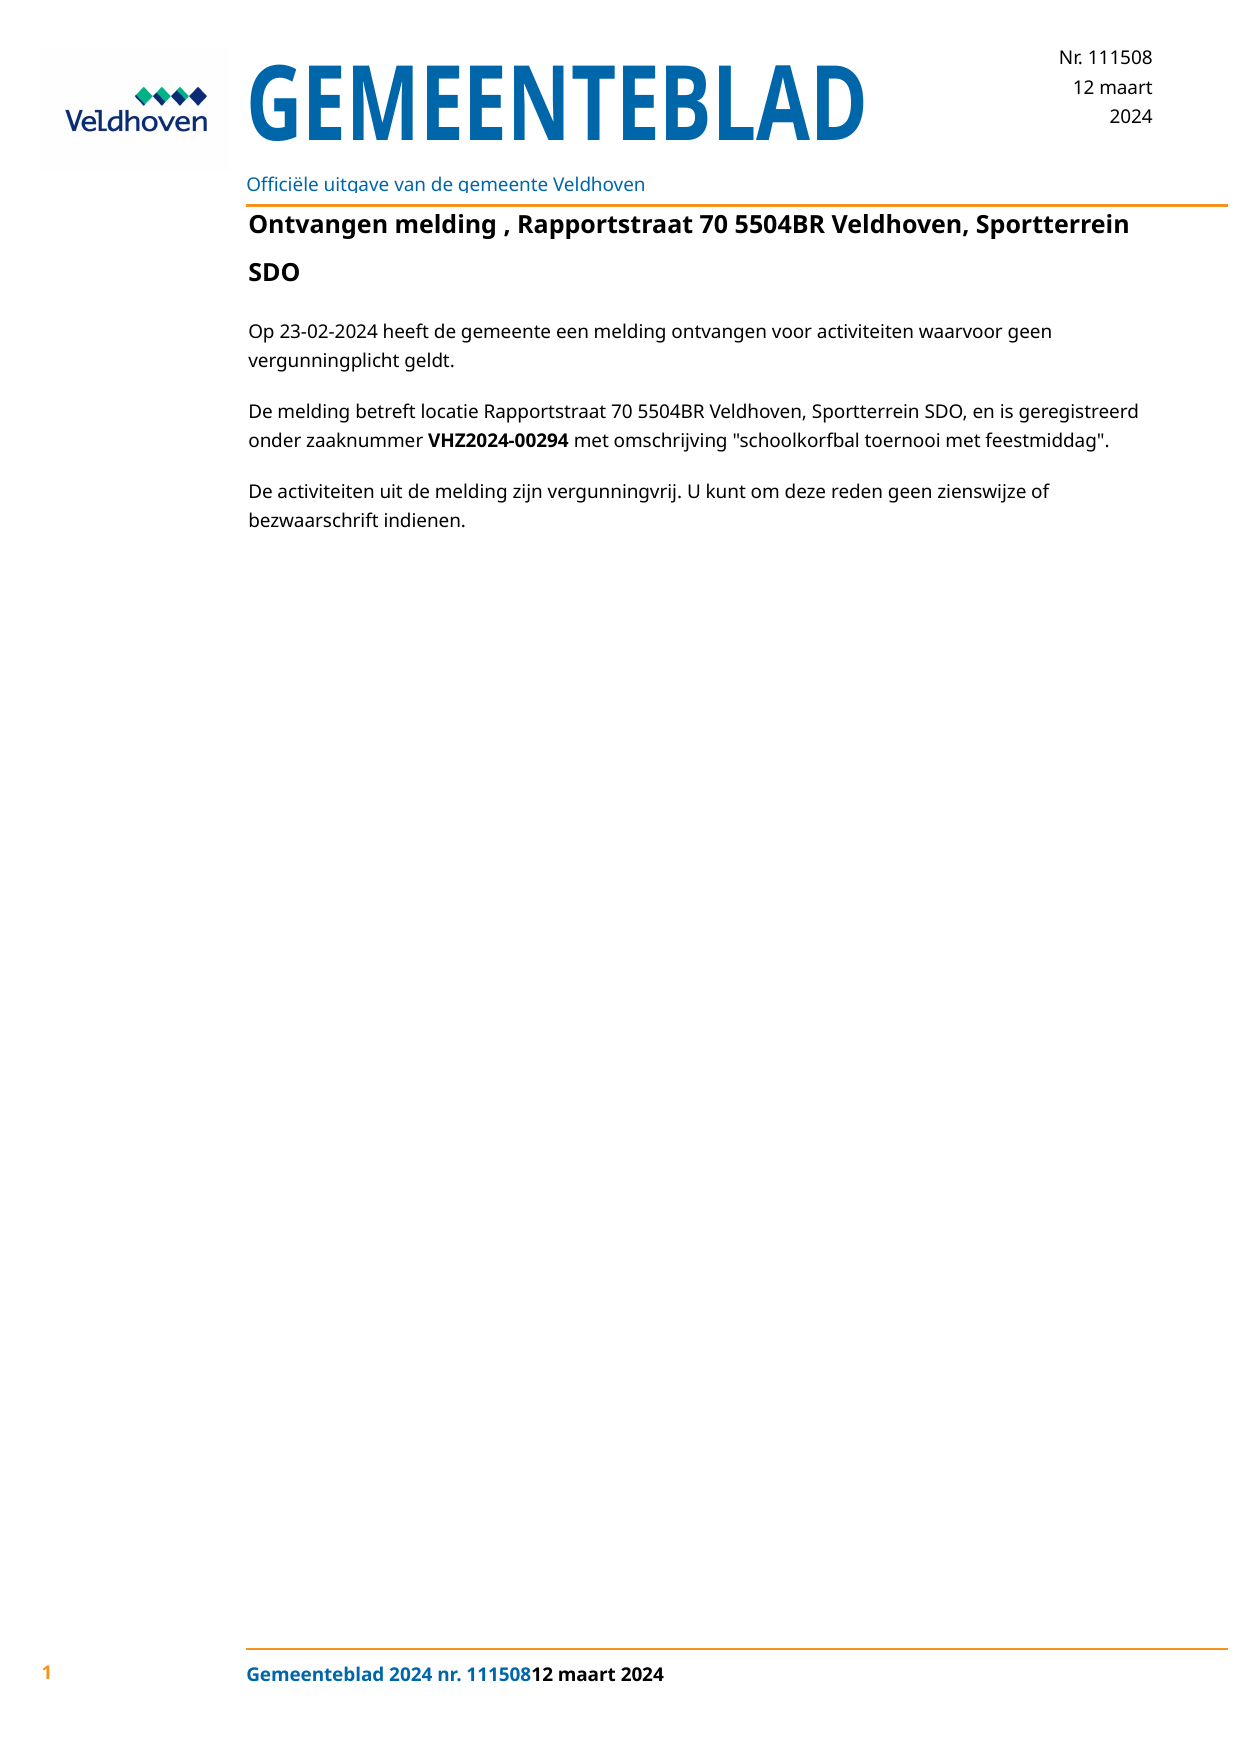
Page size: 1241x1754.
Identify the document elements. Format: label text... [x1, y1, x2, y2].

picture [41, 47, 231, 172]
text Ontvangen melding , Rapportstraat 70 5504BR Veldhoven, Sportterrein SDO [248, 207, 1152, 288]
text De activiteiten uit de melding zijn vergunningvrij. U kunt om deze reden geen zienswijze of bezwaarschrift indienen. [248, 478, 1152, 533]
text De melding betreft locatie Rapportstraat 70 5504BR Veldhoven, Sportterrein SDO, en is geregistreerd onder zaaknummer VHZ2024-00294 met omschrijving "schoolkorfbal toernooi met feestmiddag". [248, 398, 1152, 453]
text Op 23-02-2024 heeft de gemeente een melding ontvangen voor activiteiten waarvoor geen vergunningplicht geldt. [248, 318, 1152, 373]
